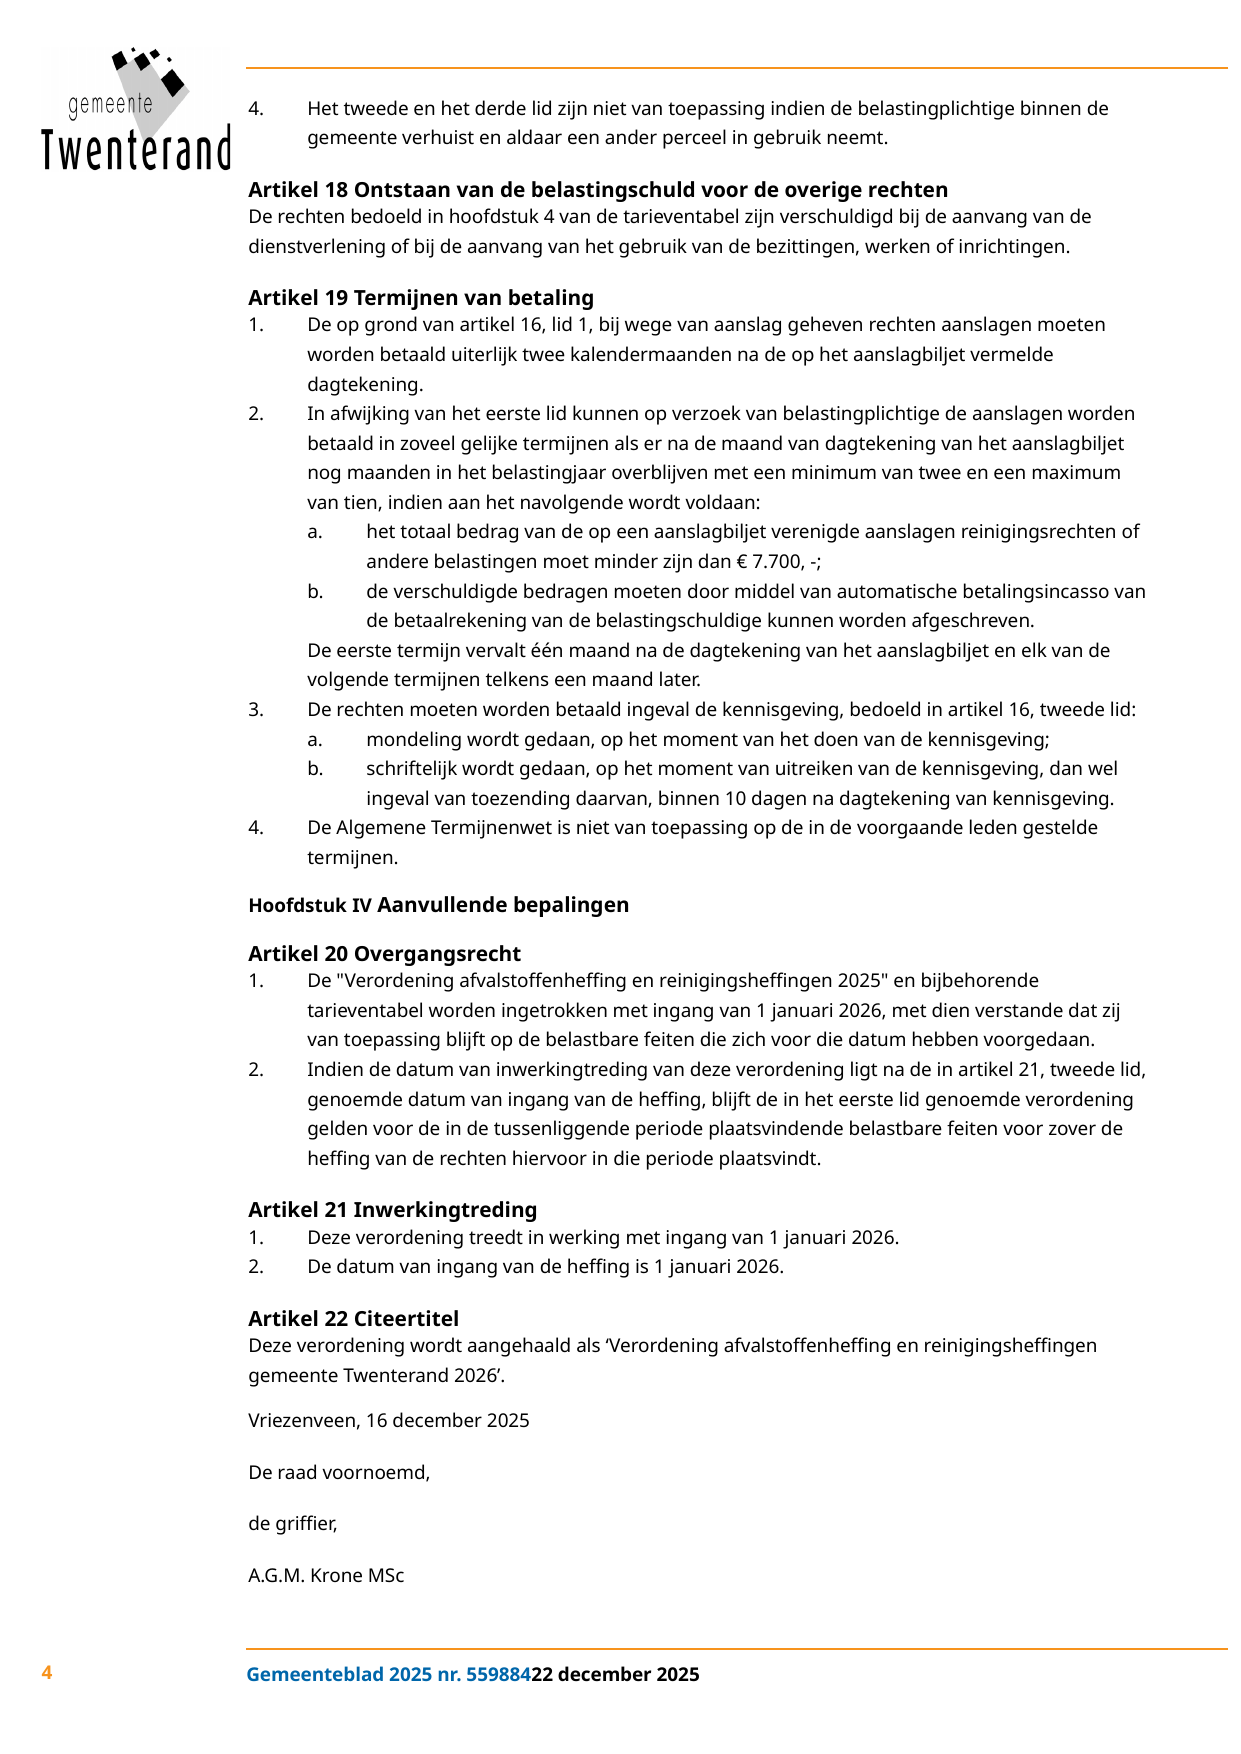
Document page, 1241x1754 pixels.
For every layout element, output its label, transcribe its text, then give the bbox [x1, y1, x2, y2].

text Vriezenveen, 16 december 2025 [248, 1407, 1152, 1433]
list De rechten moeten worden betaald ingeval de kennisgeving, bedoeld in artikel 16, tweede lid: [248, 696, 1152, 722]
text Artikel 19 Termijnen van betaling [248, 283, 1152, 312]
text Artikel 20 Overgangsrecht [248, 939, 1152, 967]
list Het tweede en het derde lid zijn niet van toepassing indien de belastingplichtige binnen de gemeente verhuist en aldaar een ander perceel in gebruik neemt. [248, 95, 1152, 150]
list In afwijking van het eerste lid kunnen op verzoek van belastingplichtige de aanslagen worden betaald in zoveel gelijke termijnen als er na de maand van dagtekening van het aanslagbiljet nog maanden in het belastingjaar overblijven met een minimum van twee en een maximum van tien, indien aan het navolgende wordt voldaan: [248, 400, 1152, 515]
text De rechten bedoeld in hoofdstuk 4 van de tarieventabel zijn verschuldigd bij de aanvang van de dienstverlening of bij de aanvang van het gebruik van de bezittingen, werken of inrichtingen. [248, 203, 1152, 258]
text Artikel 21 Inwerkingtreding [248, 1195, 1152, 1224]
list De Algemene Termijnenwet is niet van toepassing op de in de voorgaande leden gestelde termijnen. [248, 814, 1152, 870]
text de griffier, [248, 1510, 1152, 1536]
list mondeling wordt gedaan, op het moment van het doen van de kennisgeving; [307, 726, 1152, 752]
text Hoofdstuk IV Aanvullende bepalingen [248, 890, 1152, 918]
text De raad voornoemd, [248, 1459, 1152, 1485]
list de verschuldigde bedragen moeten door middel van automatische betalingsincasso van de betaalrekening van de belastingschuldige kunnen worden afgeschreven. [307, 578, 1152, 633]
text Artikel 22 Citeertitel [248, 1304, 1152, 1332]
list schriftelijk wordt gedaan, op het moment van uitreiken van de kennisgeving, dan wel ingeval van toezending daarvan, binnen 10 dagen na dagtekening van kennisgeving. [307, 755, 1152, 811]
text Artikel 18 Ontstaan van de belastingschuld voor de overige rechten [248, 175, 1152, 203]
list De datum van ingang van de heffing is 1 januari 2026. [248, 1253, 1152, 1279]
text A.G.M. Krone MSc [248, 1562, 1152, 1588]
list Indien de datum van inwerkingtreding van deze verordening ligt na de in artikel 21, tweede lid, genoemde datum van ingang van de heffing, blijft de in het eerste lid genoemde verordening gelden voor de in de tussenliggende periode plaatsvindende belastbare feiten voor zover de heffing van de rechten hiervoor in die periode plaatsvindt. [248, 1056, 1152, 1171]
list De eerste termijn vervalt één maand na de dagtekening van het aanslagbiljet en elk van de volgende termijnen telkens een maand later. [248, 637, 1152, 692]
list De "Verordening afvalstoffenheffing en reinigingsheffingen 2025" en bijbehorende tarieventabel worden ingetrokken met ingang van 1 januari 2026, met dien verstande dat zij van toepassing blijft op de belastbare feiten die zich voor die datum hebben voorgedaan. [248, 967, 1152, 1052]
picture [41, 47, 231, 172]
list Deze verordening treedt in werking met ingang van 1 januari 2026. [248, 1224, 1152, 1249]
list De op grond van artikel 16, lid 1, bij wege van aanslag geheven rechten aanslagen moeten worden betaald uiterlijk twee kalendermaanden na de op het aanslagbiljet vermelde dagtekening. [248, 312, 1152, 397]
list het totaal bedrag van de op een aanslagbiljet verenigde aanslagen reinigingsrechten of andere belastingen moet minder zijn dan € 7.700, -; [307, 519, 1152, 574]
text Deze verordening wordt aangehaald als ‘Verordening afvalstoffenheffing en reinigingsheffingen gemeente Twenterand 2026’. [248, 1332, 1152, 1388]
